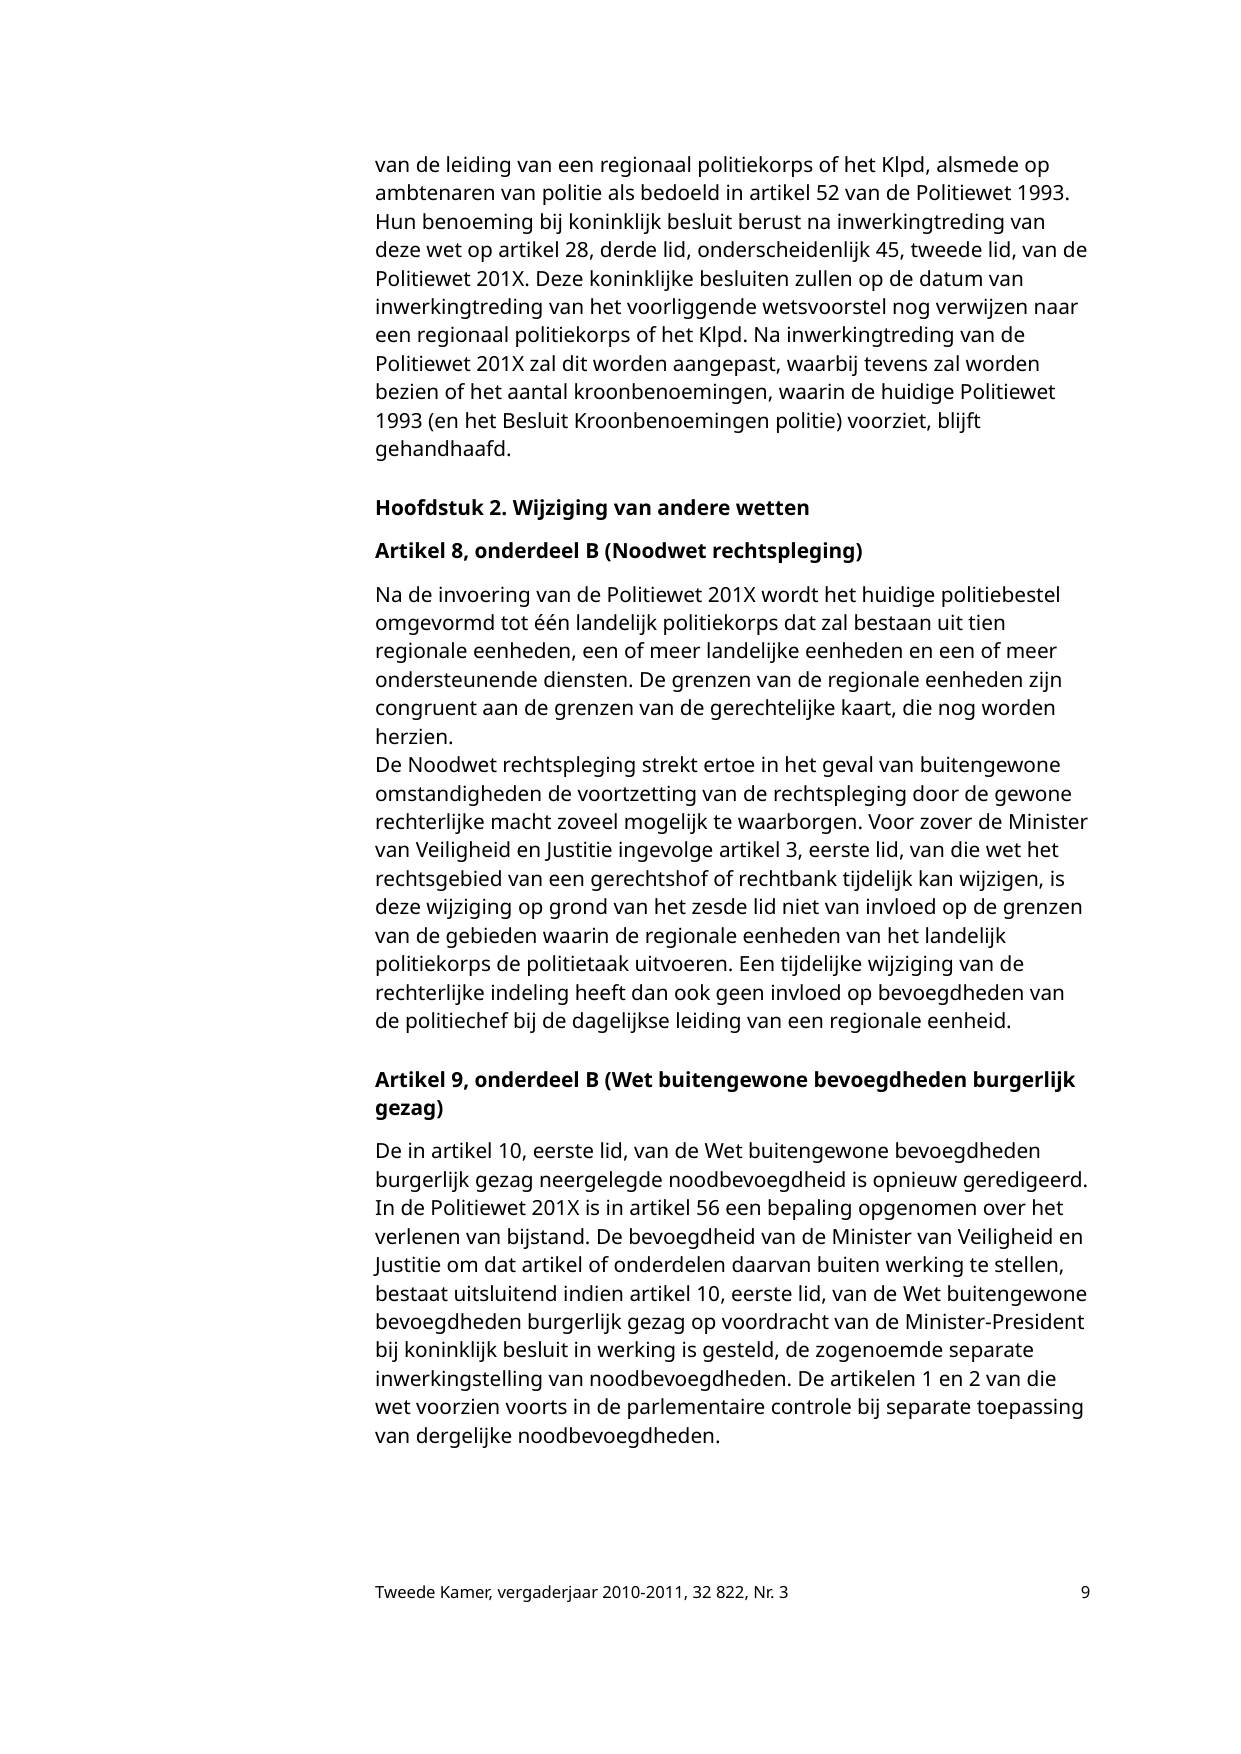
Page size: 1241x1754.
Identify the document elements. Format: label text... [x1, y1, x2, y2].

text Na de invoering van de Politiewet 201X wordt het huidige politiebestel omgevormd tot één landelijk politiekorps dat zal bestaan uit tien regionale eenheden, een of meer landelijke eenheden en een of meer ondersteunende diensten. De grenzen van de regionale eenheden zijn congruent aan de grenzen van de gerechtelijke kaart, die nog worden herzien. [375, 580, 1090, 750]
text De Noodwet rechtspleging strekt ertoe in het geval van buitengewone omstandigheden de voortzetting van de rechtspleging door de gewone rechterlijke macht zoveel mogelijk te waarborgen. Voor zover de Minister van Veiligheid en Justitie ingevolge artikel 3, eerste lid, van die wet het rechtsgebied van een gerechtshof of rechtbank tijdelijk kan wijzigen, is deze wijziging op grond van het zesde lid niet van invloed op de grenzen van de gebieden waarin de regionale eenheden van het landelijk politiekorps de politietaak uitvoeren. Een tijdelijke wijziging van de rechterlijke indeling heeft dan ook geen invloed op bevoegdheden van de politiechef bij de dagelijkse leiding van een regionale eenheid. [375, 750, 1090, 1035]
text van de leiding van een regionaal politiekorps of het Klpd, alsmede op ambtenaren van politie als bedoeld in artikel 52 van de Politiewet 1993. Hun benoeming bij koninklijk besluit berust na inwerkingtreding van deze wet op artikel 28, derde lid, onderscheidenlijk 45, tweede lid, van de Politiewet 201X. Deze koninklijke besluiten zullen op de datum van inwerkingtreding van het voorliggende wetsvoorstel nog verwijzen naar een regionaal politiekorps of het Klpd. Na inwerkingtreding van de Politiewet 201X zal dit worden aangepast, waarbij tevens zal worden bezien of het aantal kroonbenoemingen, waarin de huidige Politiewet 1993 (en het Besluit Kroonbenoemingen politie) voorziet, blijft gehandhaafd. [375, 150, 1090, 463]
text Artikel 8, onderdeel B (Noodwet rechtspleging) [375, 536, 1090, 565]
text Hoofdstuk 2. Wijziging van andere wetten [375, 493, 1090, 521]
text Artikel 9, onderdeel B (Wet buitengewone bevoegdheden burgerlijk gezag) [375, 1065, 1090, 1122]
text De in artikel 10, eerste lid, van de Wet buitengewone bevoegdheden burgerlijk gezag neergelegde noodbevoegdheid is opnieuw geredigeerd. In de Politiewet 201X is in artikel 56 een bepaling opgenomen over het verlenen van bijstand. De bevoegdheid van de Minister van Veiligheid en Justitie om dat artikel of onderdelen daarvan buiten werking te stellen, bestaat uitsluitend indien artikel 10, eerste lid, van de Wet buitengewone bevoegdheden burgerlijk gezag op voordracht van de Minister-President bij koninklijk besluit in werking is gesteld, de zogenoemde separate inwerkingstelling van noodbevoegdheden. De artikelen 1 en 2 van die wet voorzien voorts in de parlementaire controle bij separate toepassing van dergelijke noodbevoegdheden. [375, 1137, 1090, 1449]
